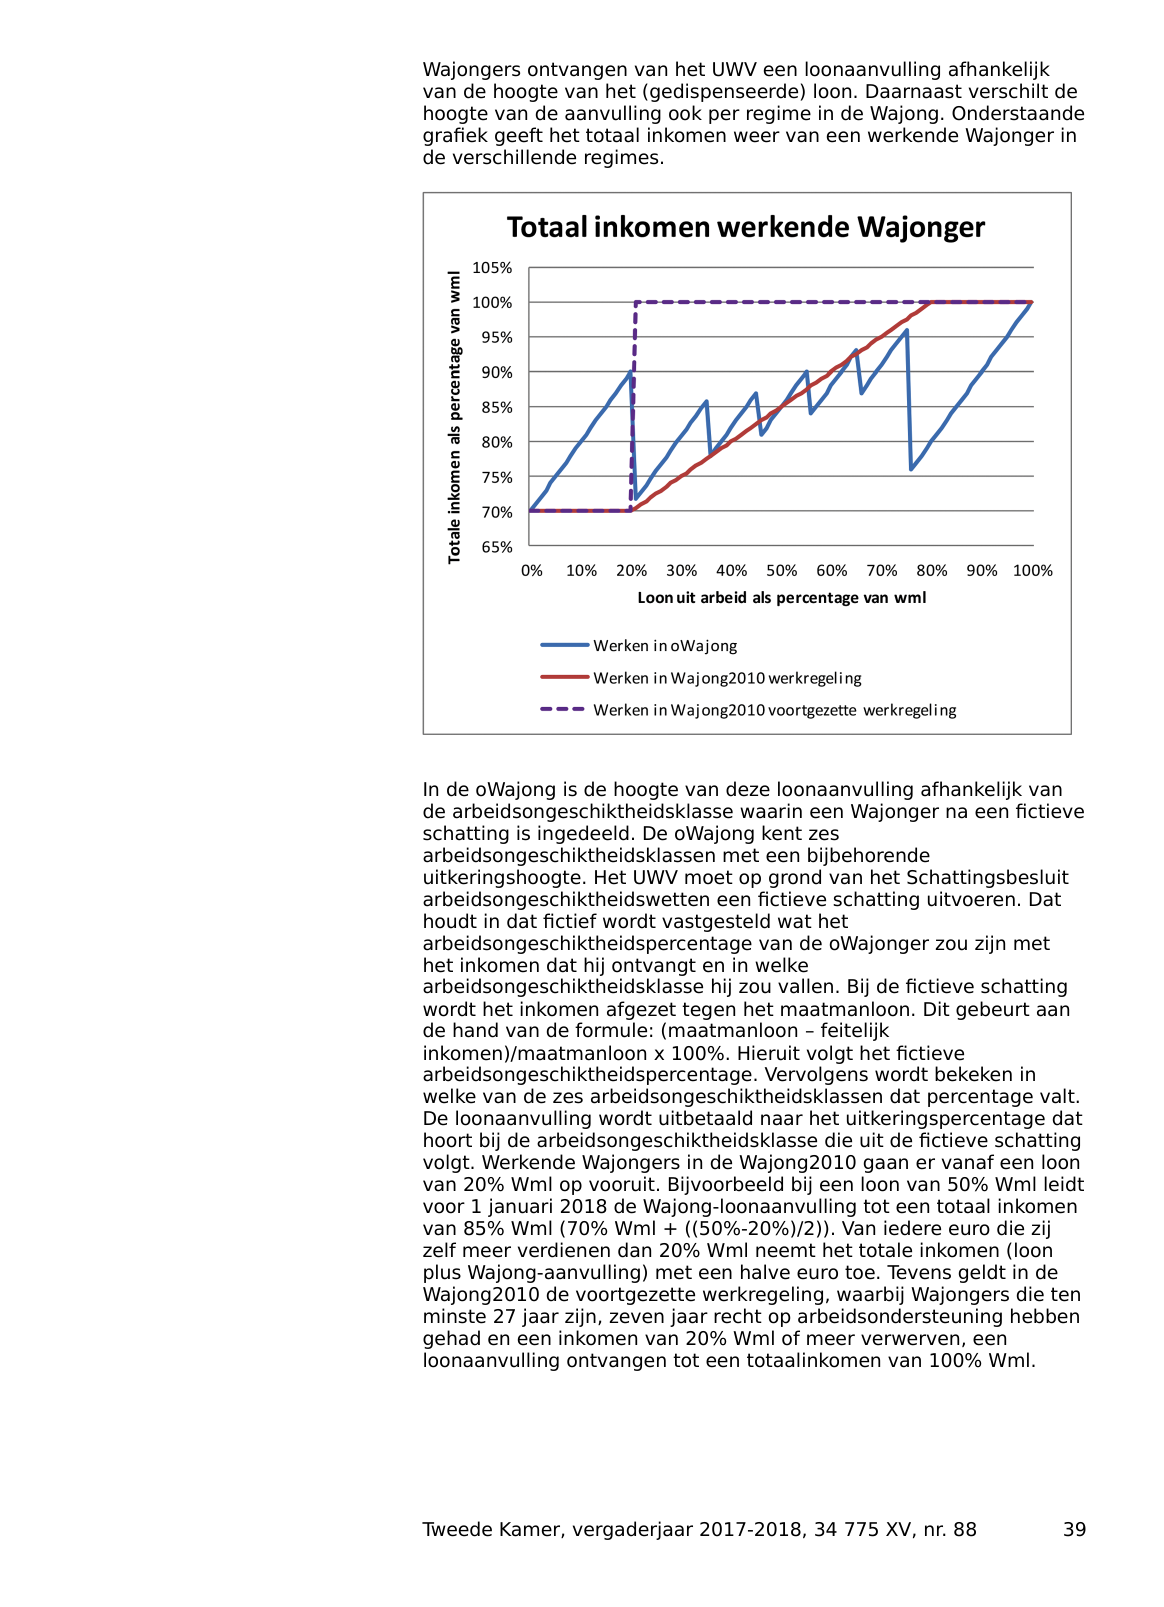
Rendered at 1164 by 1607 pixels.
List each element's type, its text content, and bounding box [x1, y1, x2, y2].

picture [422, 191, 1072, 735]
text In de oWajong is de hoogte van deze loonaanvulling afhankelijk van de arbeidsongeschiktheidsklasse waarin een Wajonger na een fictieve schatting is ingedeeld. De oWajong kent zes arbeidsongeschiktheidsklassen met een bijbehorende uitkeringshoogte. Het UWV moet op grond van het Schattingsbesluit arbeidsongeschiktheidswetten een fictieve schatting uitvoeren. Dat houdt in dat fictief wordt vastgesteld wat het arbeidsongeschiktheidspercentage van de oWajonger zou zijn met het inkomen dat hij ontvangt en in welke arbeidsongeschiktheidsklasse hij zou vallen. Bij de fictieve schatting wordt het inkomen afgezet tegen het maatmanloon. Dit gebeurt aan de hand van de formule: (maatmanloon – feitelijk inkomen)/maatmanloon x 100%. Hieruit volgt het fictieve arbeidsongeschiktheidspercentage. Vervolgens wordt bekeken in welke van de zes arbeidsongeschiktheidsklassen dat percentage valt. De loonaanvulling wordt uitbetaald naar het uitkeringspercentage dat hoort bij de arbeidsongeschiktheidsklasse die uit de fictieve schatting volgt. Werkende Wajongers in de Wajong2010 gaan er vanaf een loon van 20% Wml op vooruit. Bijvoorbeeld bij een loon van 50% Wml leidt voor 1 januari 2018 de Wajong-loonaanvulling tot een totaal inkomen van 85% Wml (70% Wml + ((50%-20%)/2)). Van iedere euro die zij zelf meer verdienen dan 20% Wml neemt het totale inkomen (loon plus Wajong-aanvulling) met een halve euro toe. Tevens geldt in de Wajong2010 de voortgezette werkregeling, waarbij Wajongers die ten minste 27 jaar zijn, zeven jaar recht op arbeidsondersteuning hebben gehad en een inkomen van 20% Wml of meer verwerven, een loonaanvulling ontvangen tot een totaalinkomen van 100% Wml. [422, 779, 1087, 1372]
text Wajongers ontvangen van het UWV een loonaanvulling afhankelijk van de hoogte van het (gedispenseerde) loon. Daarnaast verschilt de hoogte van de aanvulling ook per regime in de Wajong. Onderstaande grafiek geeft het totaal inkomen weer van een werkende Wajonger in de verschillende regimes. [422, 59, 1087, 169]
